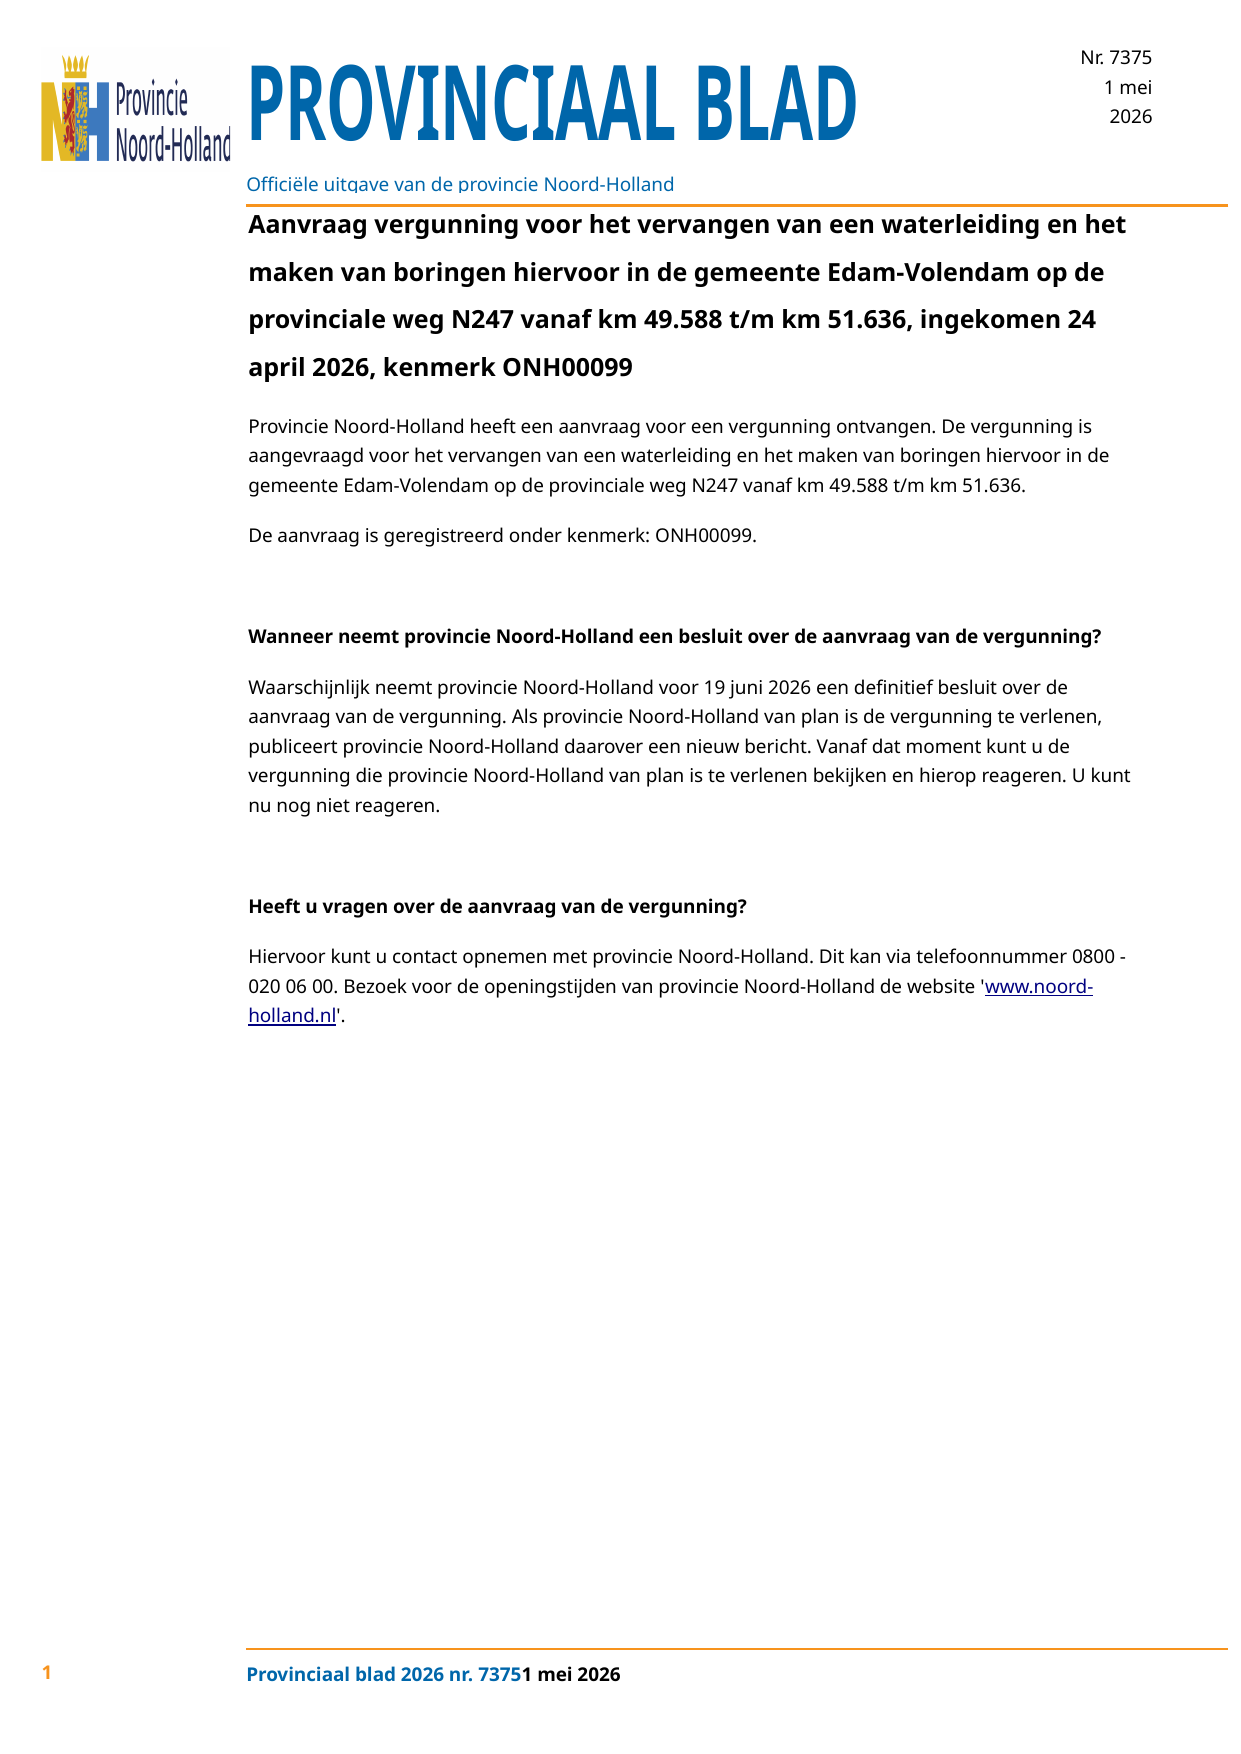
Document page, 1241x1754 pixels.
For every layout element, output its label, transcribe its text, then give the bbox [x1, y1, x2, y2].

text Heeft u vragen over de aanvraag van de vergunning? [248, 893, 1152, 919]
picture [41, 47, 231, 172]
text Waarschijnlijk neemt provincie Noord-Holland voor 19 juni 2026 een definitief besluit over de aanvraag van de vergunning. Als provincie Noord-Holland van plan is de vergunning te verlenen, publiceert provincie Noord-Holland daarover een nieuw bericht. Vanaf dat moment kunt u de vergunning die provincie Noord-Holland van plan is te verlenen bekijken en hierop reageren. U kunt nu nog niet reageren. [248, 674, 1152, 818]
text Provincie Noord-Holland heeft een aanvraag voor een vergunning ontvangen. De vergunning is aangevraagd voor het vervangen van een waterleiding en het maken van boringen hiervoor in de gemeente Edam-Volendam op de provinciale weg N247 vanaf km 49.588 t/m km 51.636. [248, 413, 1152, 498]
text Aanvraag vergunning voor het vervangen van een waterleiding en het maken van boringen hiervoor in de gemeente Edam-Volendam op de provinciale weg N247 vanaf km 49.588 t/m km 51.636, ingekomen 24 april 2026, kenmerk ONH00099 [248, 207, 1152, 384]
text Wanneer neemt provincie Noord-Holland een besluit over de aanvraag van de vergunning? [248, 623, 1152, 649]
text Hiervoor kunt u contact opnemen met provincie Noord-Holland. Dit kan via telefoonnummer 0800 - 020 06 00. Bezoek voor de openingstijden van provincie Noord-Holland de website 'www.noord-holland.nl'. [248, 943, 1152, 1028]
text De aanvraag is geregistreerd onder kenmerk: ONH00099. [248, 523, 1152, 548]
